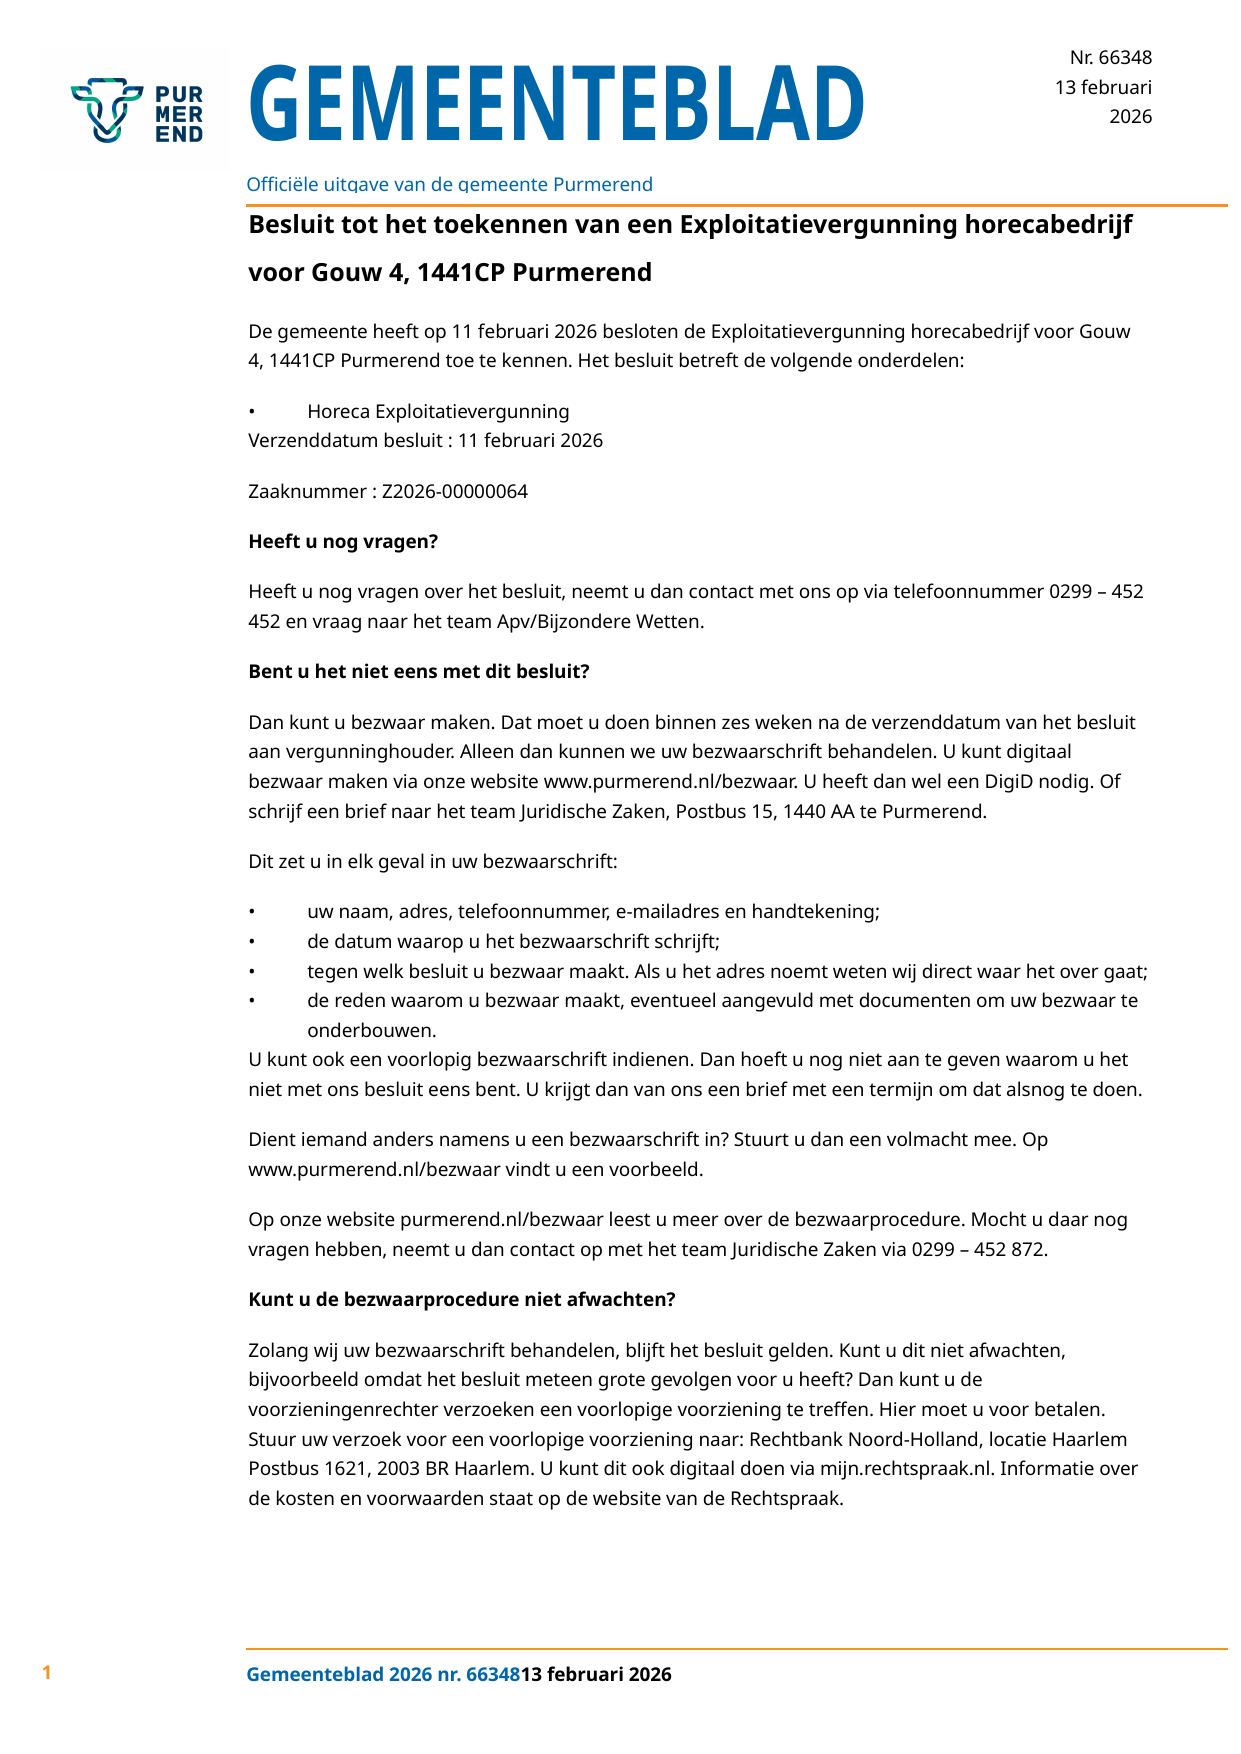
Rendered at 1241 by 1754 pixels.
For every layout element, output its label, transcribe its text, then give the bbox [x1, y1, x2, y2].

text Zaaknummer : Z2026-00000064 [248, 478, 1152, 504]
text Verzenddatum besluit : 11 februari 2026 [248, 427, 1152, 453]
text Heeft u nog vragen? [248, 528, 1152, 554]
text Dit zet u in elk geval in uw bezwaarschrift: [248, 848, 1152, 874]
list uw naam, adres, telefoonnummer, e-mailadres en handtekening; [248, 899, 1152, 924]
text U kunt ook een voorlopig bezwaarschrift indienen. Dan hoeft u nog niet aan te geven waarom u het niet met ons besluit eens bent. U krijgt dan van ons een brief met een termijn om dat alsnog te doen. [248, 1047, 1152, 1102]
list de reden waarom u bezwaar maakt, eventueel aangevuld met documenten om uw bezwaar te onderbouwen. [248, 987, 1152, 1043]
list tegen welk besluit u bezwaar maakt. Als u het adres noemt weten wij direct waar het over gaat; [248, 958, 1152, 984]
text Bent u het niet eens met dit besluit? [248, 659, 1152, 684]
text Kunt u de bezwaarprocedure niet afwachten? [248, 1287, 1152, 1312]
text Zolang wij uw bezwaarschrift behandelen, blijft het besluit gelden. Kunt u dit niet afwachten, bijvoorbeeld omdat het besluit meteen grote gevolgen voor u heeft? Dan kunt u de voorzieningenrechter verzoeken een voorlopige voorziening te treffen. Hier moet u voor betalen. Stuur uw verzoek voor een voorlopige voorziening naar: Rechtbank Noord-Holland, locatie Haarlem Postbus 1621, 2003 BR Haarlem. U kunt dit ook digitaal doen via mijn.rechtspraak.nl. Informatie over de kosten en voorwaarden staat op de website van de Rechtspraak. [248, 1337, 1152, 1511]
text De gemeente heeft op 11 februari 2026 besloten de Exploitatievergunning horecabedrijf voor Gouw 4, 1441CP Purmerend toe te kennen. Het besluit betreft de volgende onderdelen: [248, 318, 1152, 373]
picture [41, 47, 231, 172]
text Besluit tot het toekennen van een Exploitatievergunning horecabedrijf voor Gouw 4, 1441CP Purmerend [248, 207, 1152, 288]
list de datum waarop u het bezwaarschrift schrijft; [248, 928, 1152, 954]
text Heeft u nog vragen over het besluit, neemt u dan contact met ons op via telefoonnummer 0299 – 452 452 en vraag naar het team Apv/Bijzondere Wetten. [248, 579, 1152, 634]
text Op onze website purmerend.nl/bezwaar leest u meer over de bezwaarprocedure. Mocht u daar nog vragen hebben, neemt u dan contact op met het team Juridische Zaken via 0299 – 452 872. [248, 1207, 1152, 1262]
text Dient iemand anders namens u een bezwaarschrift in? Stuurt u dan een volmacht mee. Op www.purmerend.nl/bezwaar vindt u een voorbeeld. [248, 1127, 1152, 1182]
text Dan kunt u bezwaar maken. Dat moet u doen binnen zes weken na de verzenddatum van het besluit aan vergunninghouder. Alleen dan kunnen we uw bezwaarschrift behandelen. U kunt digitaal bezwaar maken via onze website www.purmerend.nl/bezwaar. U heeft dan wel een DigiD nodig. Of schrijf een brief naar het team Juridische Zaken, Postbus 15, 1440 AA te Purmerend. [248, 709, 1152, 824]
list Horeca Exploitatievergunning [248, 398, 1152, 424]
